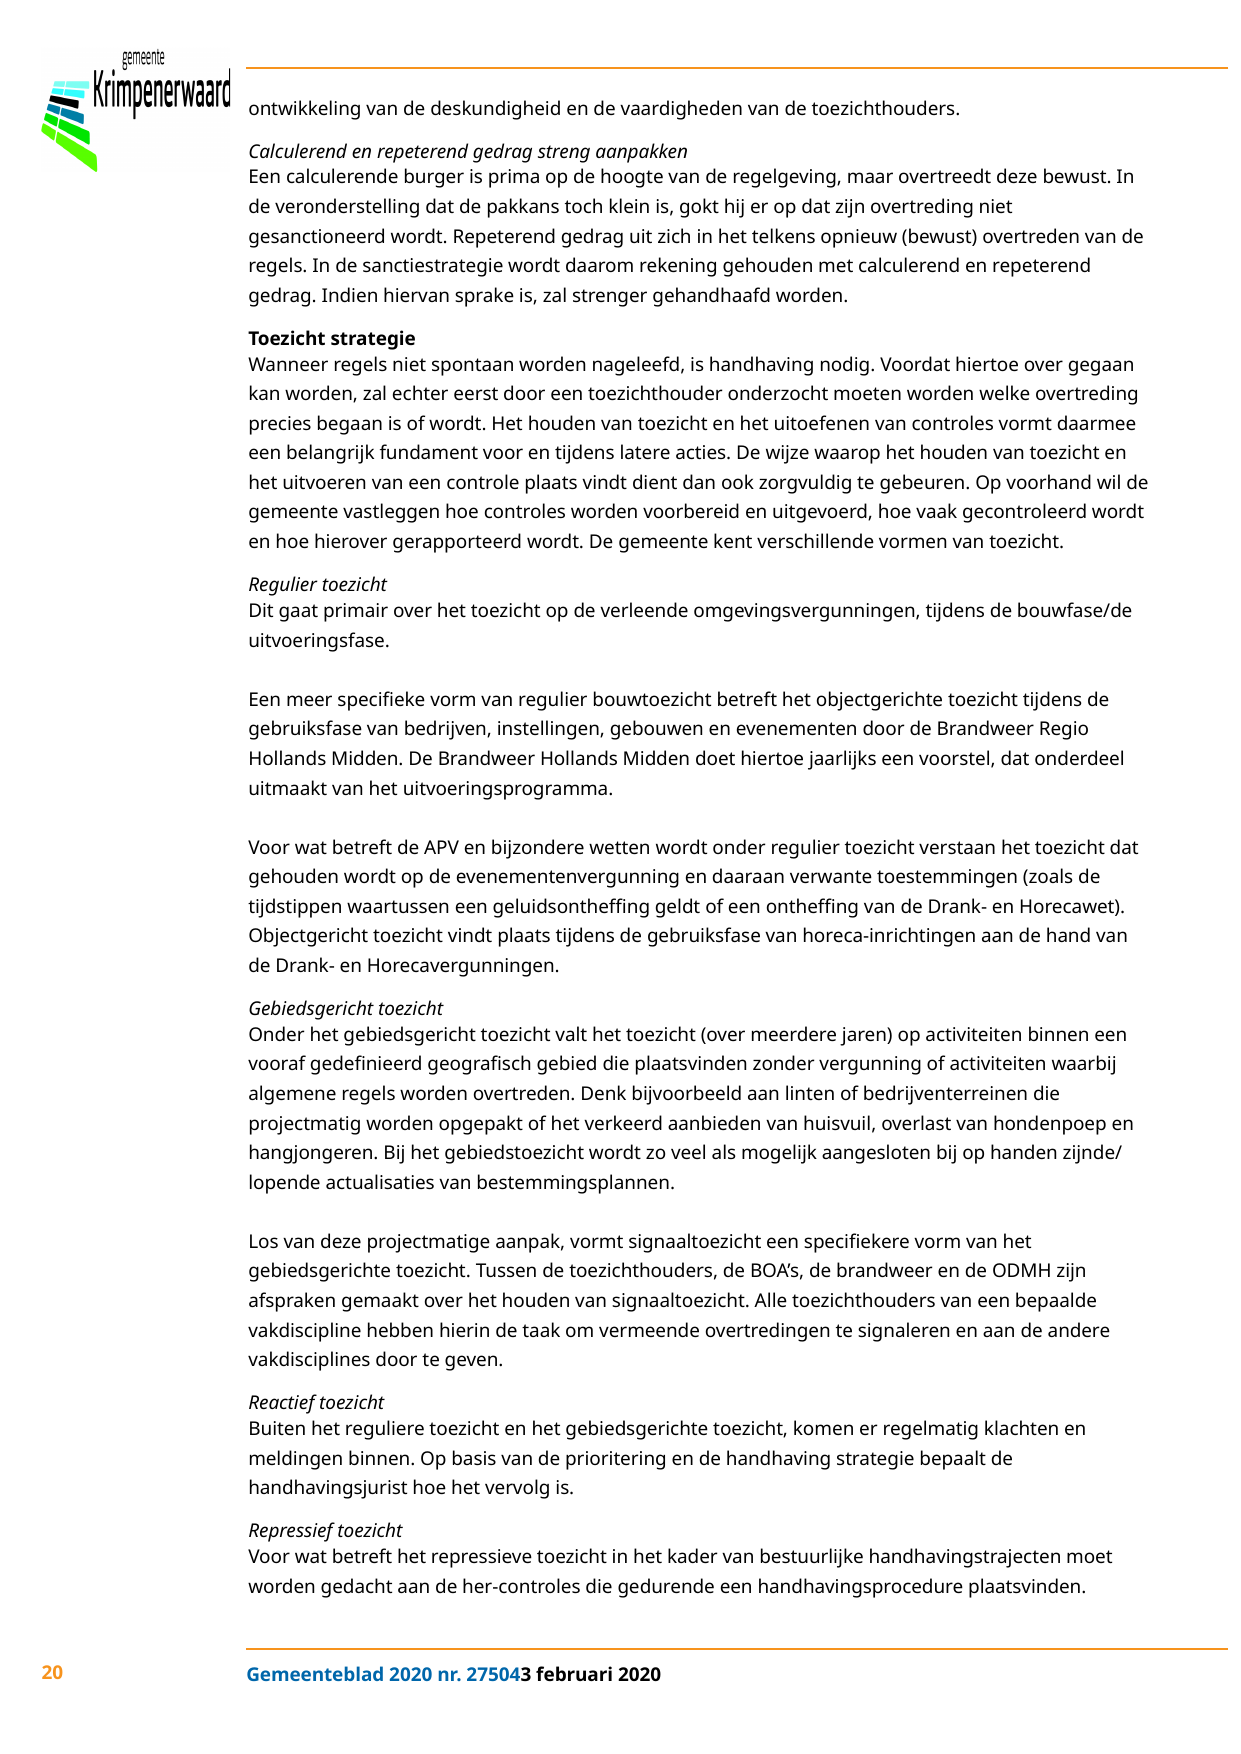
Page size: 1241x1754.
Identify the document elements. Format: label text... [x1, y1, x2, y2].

text Los van deze projectmatige aanpak, vormt signaaltoezicht een specifiekere vorm van het gebiedsgerichte toezicht. Tussen de toezichthouders, de BOA’s, de brandweer en de ODMH zijn afspraken gemaakt over het houden van signaaltoezicht. Alle toezichthouders van een bepaalde vakdiscipline hebben hierin de taak om vermeende overtredingen te signaleren en aan de andere vakdisciplines door te geven. [248, 1228, 1152, 1372]
text Gebiedsgericht toezicht [248, 995, 1152, 1021]
text Een calculerende burger is prima op de hoogte van de regelgeving, maar overtreedt deze bewust. In de veronderstelling dat de pakkans toch klein is, gokt hij er op dat zijn overtreding niet gesanctioneerd wordt. Repeterend gedrag uit zich in het telkens opnieuw (bewust) overtreden van de regels. In de sanctiestrategie wordt daarom rekening gehouden met calculerend en repeterend gedrag. Indien hiervan sprake is, zal strenger gehandhaafd worden. [248, 164, 1152, 308]
picture [41, 47, 231, 172]
text Voor wat betreft de APV en bijzondere wetten wordt onder regulier toezicht verstaan het toezicht dat gehouden wordt op de evenementenvergunning en daaraan verwante toestemmingen (zoals de tijdstippen waartussen een geluidsontheffing geldt of een ontheffing van de Drank- en Horecawet). Objectgericht toezicht vindt plaats tijdens de gebruiksfase van horeca-inrichtingen aan de hand van de Drank- en Horecavergunningen. [248, 834, 1152, 978]
text Dit gaat primair over het toezicht op de verleende omgevingsvergunningen, tijdens de bouwfase/de uitvoeringsfase. [248, 597, 1152, 652]
text Toezicht strategie [248, 325, 1152, 351]
text Voor wat betreft het repressieve toezicht in het kader van bestuurlijke handhavingstrajecten moet worden gedacht aan de her-controles die gedurende een handhavingsprocedure plaatsvinden. [248, 1543, 1152, 1599]
text ontwikkeling van de deskundigheid en de vaardigheden van de toezichthouders. [248, 95, 1152, 121]
text Een meer specifieke vorm van regulier bouwtoezicht betreft het objectgerichte toezicht tijdens de gebruiksfase van bedrijven, instellingen, gebouwen en evenementen door de Brandweer Regio Hollands Midden. De Brandweer Hollands Midden doet hiertoe jaarlijks een voorstel, dat onderdeel uitmaakt van het uitvoeringsprogramma. [248, 686, 1152, 800]
text Onder het gebiedsgericht toezicht valt het toezicht (over meerdere jaren) op activiteiten binnen een vooraf gedefinieerd geografisch gebied die plaatsvinden zonder vergunning of activiteiten waarbij algemene regels worden overtreden. Denk bijvoorbeeld aan linten of bedrijventerreinen die projectmatig worden opgepakt of het verkeerd aanbieden van huisvuil, overlast van hondenpoep en hangjongeren. Bij het gebiedstoezicht wordt zo veel als mogelijk aangesloten bij op handen zijnde/ lopende actualisaties van bestemmingsplannen. [248, 1021, 1152, 1195]
text Wanneer regels niet spontaan worden nageleefd, is handhaving nodig. Voordat hiertoe over gegaan kan worden, zal echter eerst door een toezichthouder onderzocht moeten worden welke overtreding precies begaan is of wordt. Het houden van toezicht en het uitoefenen van controles vormt daarmee een belangrijk fundament voor en tijdens latere acties. De wijze waarop het houden van toezicht en het uitvoeren van een controle plaats vindt dient dan ook zorgvuldig te gebeuren. Op voorhand wil de gemeente vastleggen hoe controles worden voorbereid en uitgevoerd, hoe vaak gecontroleerd wordt en hoe hierover gerapporteerd wordt. De gemeente kent verschillende vormen van toezicht. [248, 351, 1152, 554]
text Repressief toezicht [248, 1518, 1152, 1543]
text Buiten het reguliere toezicht en het gebiedsgerichte toezicht, komen er regelmatig klachten en meldingen binnen. Op basis van de prioritering en de handhaving strategie bepaalt de handhavingsjurist hoe het vervolg is. [248, 1415, 1152, 1500]
text Regulier toezicht [248, 571, 1152, 597]
text Reactief toezicht [248, 1389, 1152, 1415]
text Calculerend en repeterend gedrag streng aanpakken [248, 138, 1152, 164]
